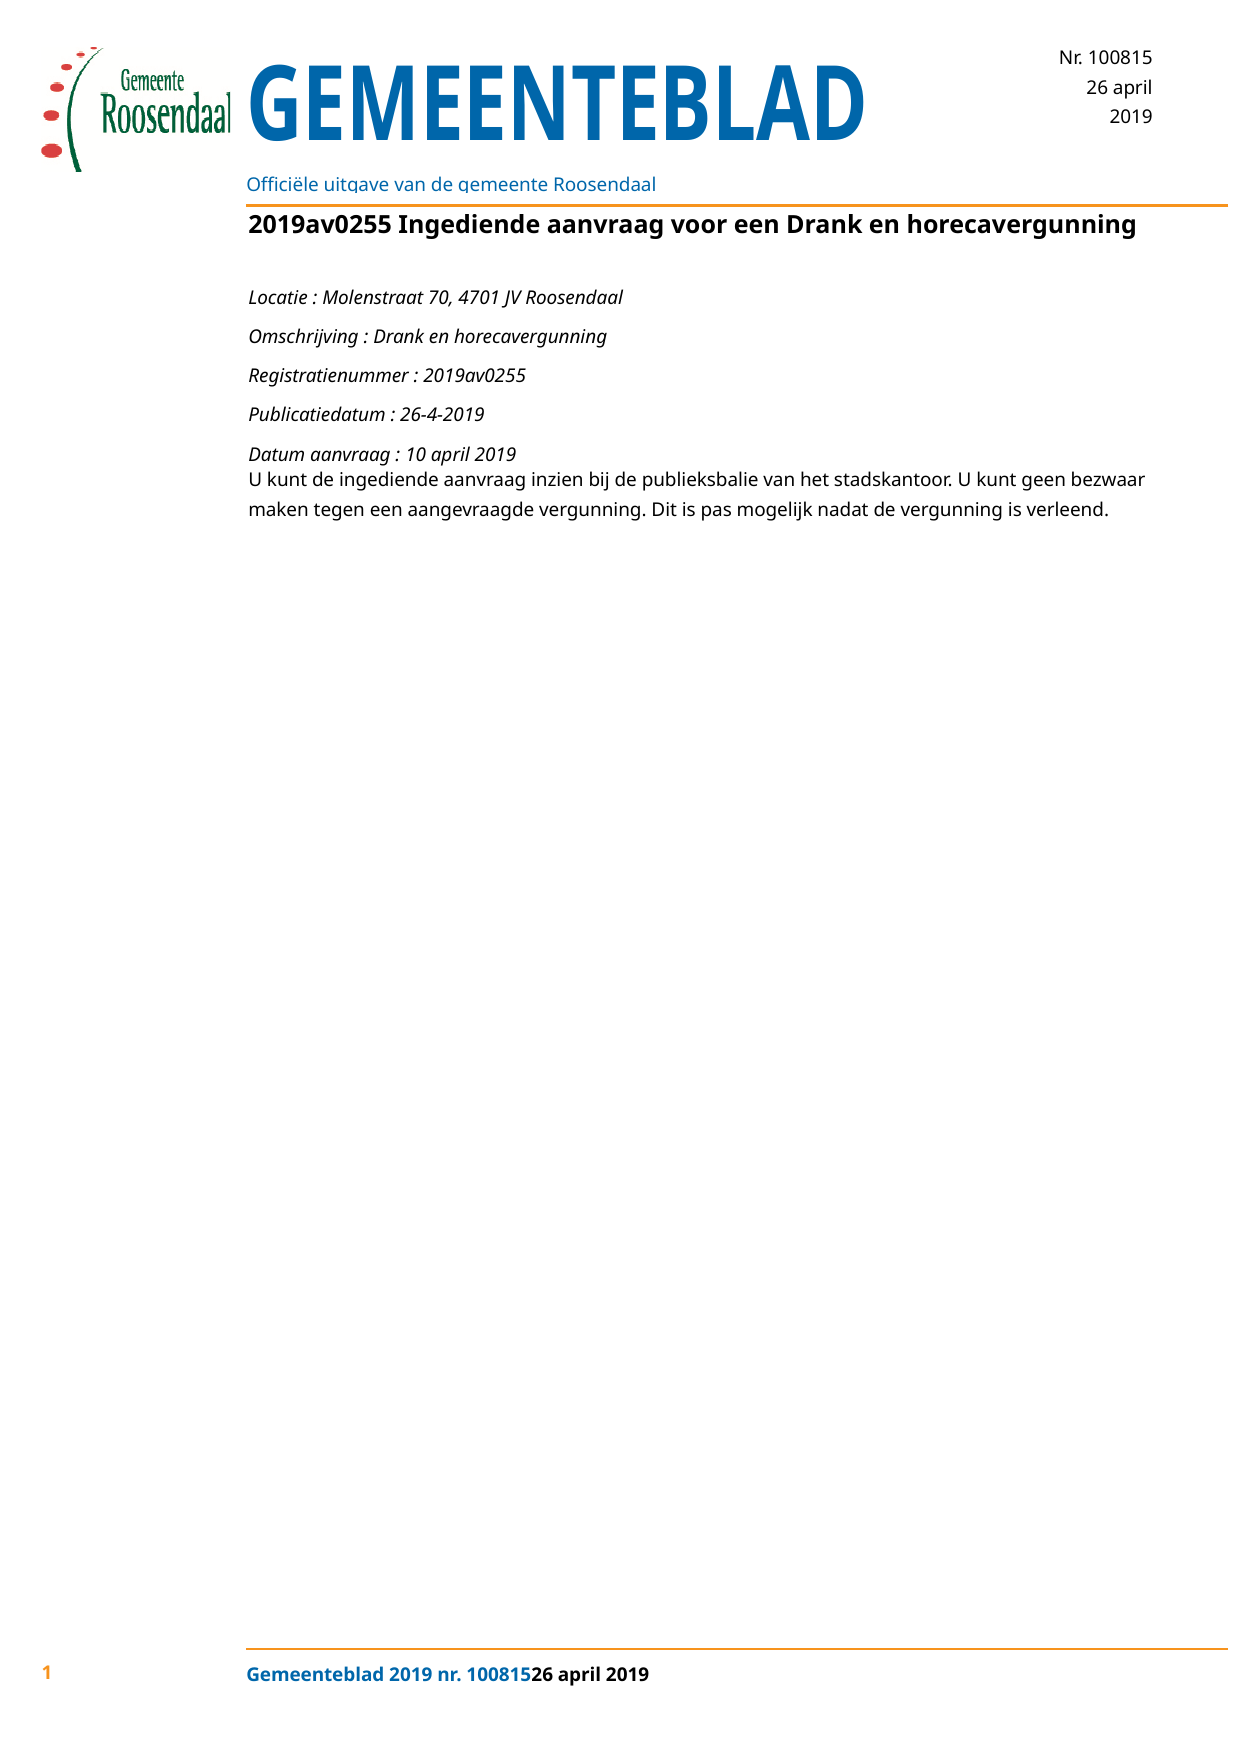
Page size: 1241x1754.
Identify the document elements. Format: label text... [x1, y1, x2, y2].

picture [41, 47, 231, 172]
text U kunt de ingediende aanvraag inzien bij de publieksbalie van het stadskantoor. U kunt geen bezwaar maken tegen een aangevraagde vergunning. Dit is pas mogelijk nadat de vergunning is verleend. [248, 467, 1152, 522]
text Publicatiedatum : 26-4-2019 [248, 402, 1152, 427]
text Locatie : Molenstraat 70, 4701 JV Roosendaal [248, 284, 1152, 309]
text 2019av0255 Ingediende aanvraag voor een Drank en horecavergunning [248, 207, 1152, 241]
text Registratienummer : 2019av0255 [248, 362, 1152, 388]
text Datum aanvraag : 10 april 2019 [248, 441, 1152, 467]
text Omschrijving : Drank en horecavergunning [248, 323, 1152, 349]
